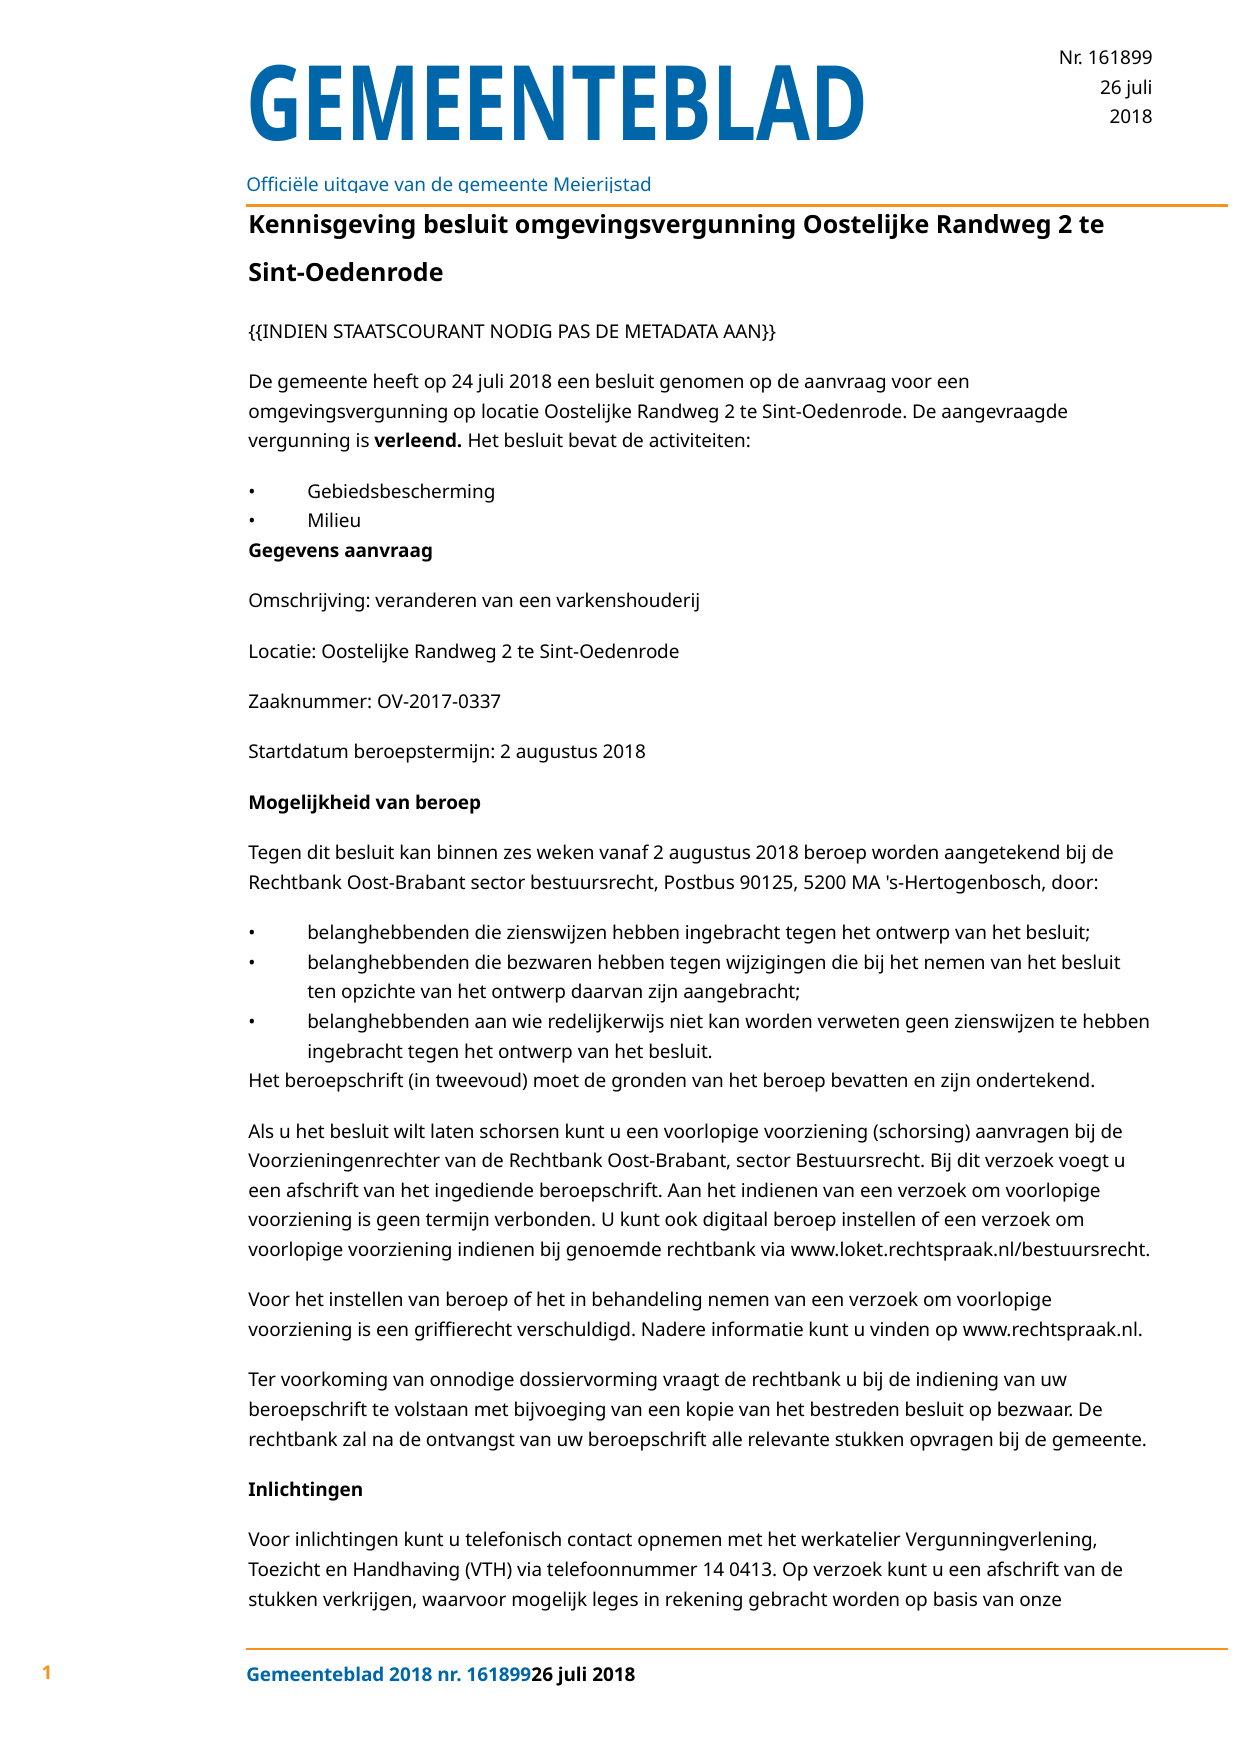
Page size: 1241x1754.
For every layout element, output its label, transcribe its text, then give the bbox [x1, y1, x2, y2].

text Kennisgeving besluit omgevingsvergunning Oostelijke Randweg 2 te Sint-Oedenrode [248, 207, 1152, 288]
text Voor het instellen van beroep of het in behandeling nemen van een verzoek om voorlopige voorziening is een griffierecht verschuldigd. Nadere informatie kunt u vinden op www.rechtspraak.nl. [248, 1287, 1152, 1342]
text {{INDIEN STAATSCOURANT NODIG PAS DE METADATA AAN}} [248, 318, 1152, 344]
text Tegen dit besluit kan binnen zes weken vanaf 2 augustus 2018 beroep worden aangetekend bij de Rechtbank Oost-Brabant sector bestuursrecht, Postbus 90125, 5200 MA 's-Hertogenbosch, door: [248, 839, 1152, 895]
list Milieu [248, 507, 1152, 533]
text Zaaknummer: OV-2017-0337 [248, 688, 1152, 714]
list belanghebbenden die bezwaren hebben tegen wijzigingen die bij het nemen van het besluit ten opzichte van het ontwerp daarvan zijn aangebracht; [248, 949, 1152, 1004]
text Het beroepschrift (in tweevoud) moet de gronden van het beroep bevatten en zijn ondertekend. [248, 1067, 1152, 1093]
text Als u het besluit wilt laten schorsen kunt u een voorlopige voorziening (schorsing) aanvragen bij de Voorzieningenrechter van de Rechtbank Oost-Brabant, sector Bestuursrecht. Bij dit verzoek voegt u een afschrift van het ingediende beroepschrift. Aan het indienen van een verzoek om voorlopige voorziening is geen termijn verbonden. U kunt ook digitaal beroep instellen of een verzoek om voorlopige voorziening indienen bij genoemde rechtbank via www.loket.rechtspraak.nl/bestuursrecht. [248, 1118, 1152, 1262]
list belanghebbenden aan wie redelijkerwijs niet kan worden verweten geen zienswijzen te hebben ingebracht tegen het ontwerp van het besluit. [248, 1008, 1152, 1064]
text Inlichtingen [248, 1476, 1152, 1502]
text De gemeente heeft op 24 juli 2018 een besluit genomen op de aanvraag voor een omgevingsvergunning op locatie Oostelijke Randweg 2 te Sint-Oedenrode. De aangevraagde vergunning is verleend. Het besluit bevat de activiteiten: [248, 368, 1152, 453]
picture [41, 47, 231, 172]
list Gebiedsbescherming [248, 478, 1152, 504]
text Voor inlichtingen kunt u telefonisch contact opnemen met het werkatelier Vergunningverlening, Toezicht en Handhaving (VTH) via telefoonnummer 14 0413. Op verzoek kunt u een afschrift van de stukken verkrijgen, waarvoor mogelijk leges in rekening gebracht worden op basis van onze [248, 1527, 1152, 1612]
text Gegevens aanvraag [248, 537, 1152, 563]
list belanghebbenden die zienswijzen hebben ingebracht tegen het ontwerp van het besluit; [248, 919, 1152, 945]
text Ter voorkoming van onnodige dossiervorming vraagt de rechtbank u bij de indiening van uw beroepschrift te volstaan met bijvoeging van een kopie van het bestreden besluit op bezwaar. De rechtbank zal na de ontvangst van uw beroepschrift alle relevante stukken opvragen bij de gemeente. [248, 1367, 1152, 1452]
text Mogelijkheid van beroep [248, 789, 1152, 815]
text Locatie: Oostelijke Randweg 2 te Sint-Oedenrode [248, 638, 1152, 664]
text Omschrijving: veranderen van een varkenshouderij [248, 587, 1152, 613]
text Startdatum beroepstermijn: 2 augustus 2018 [248, 739, 1152, 764]
